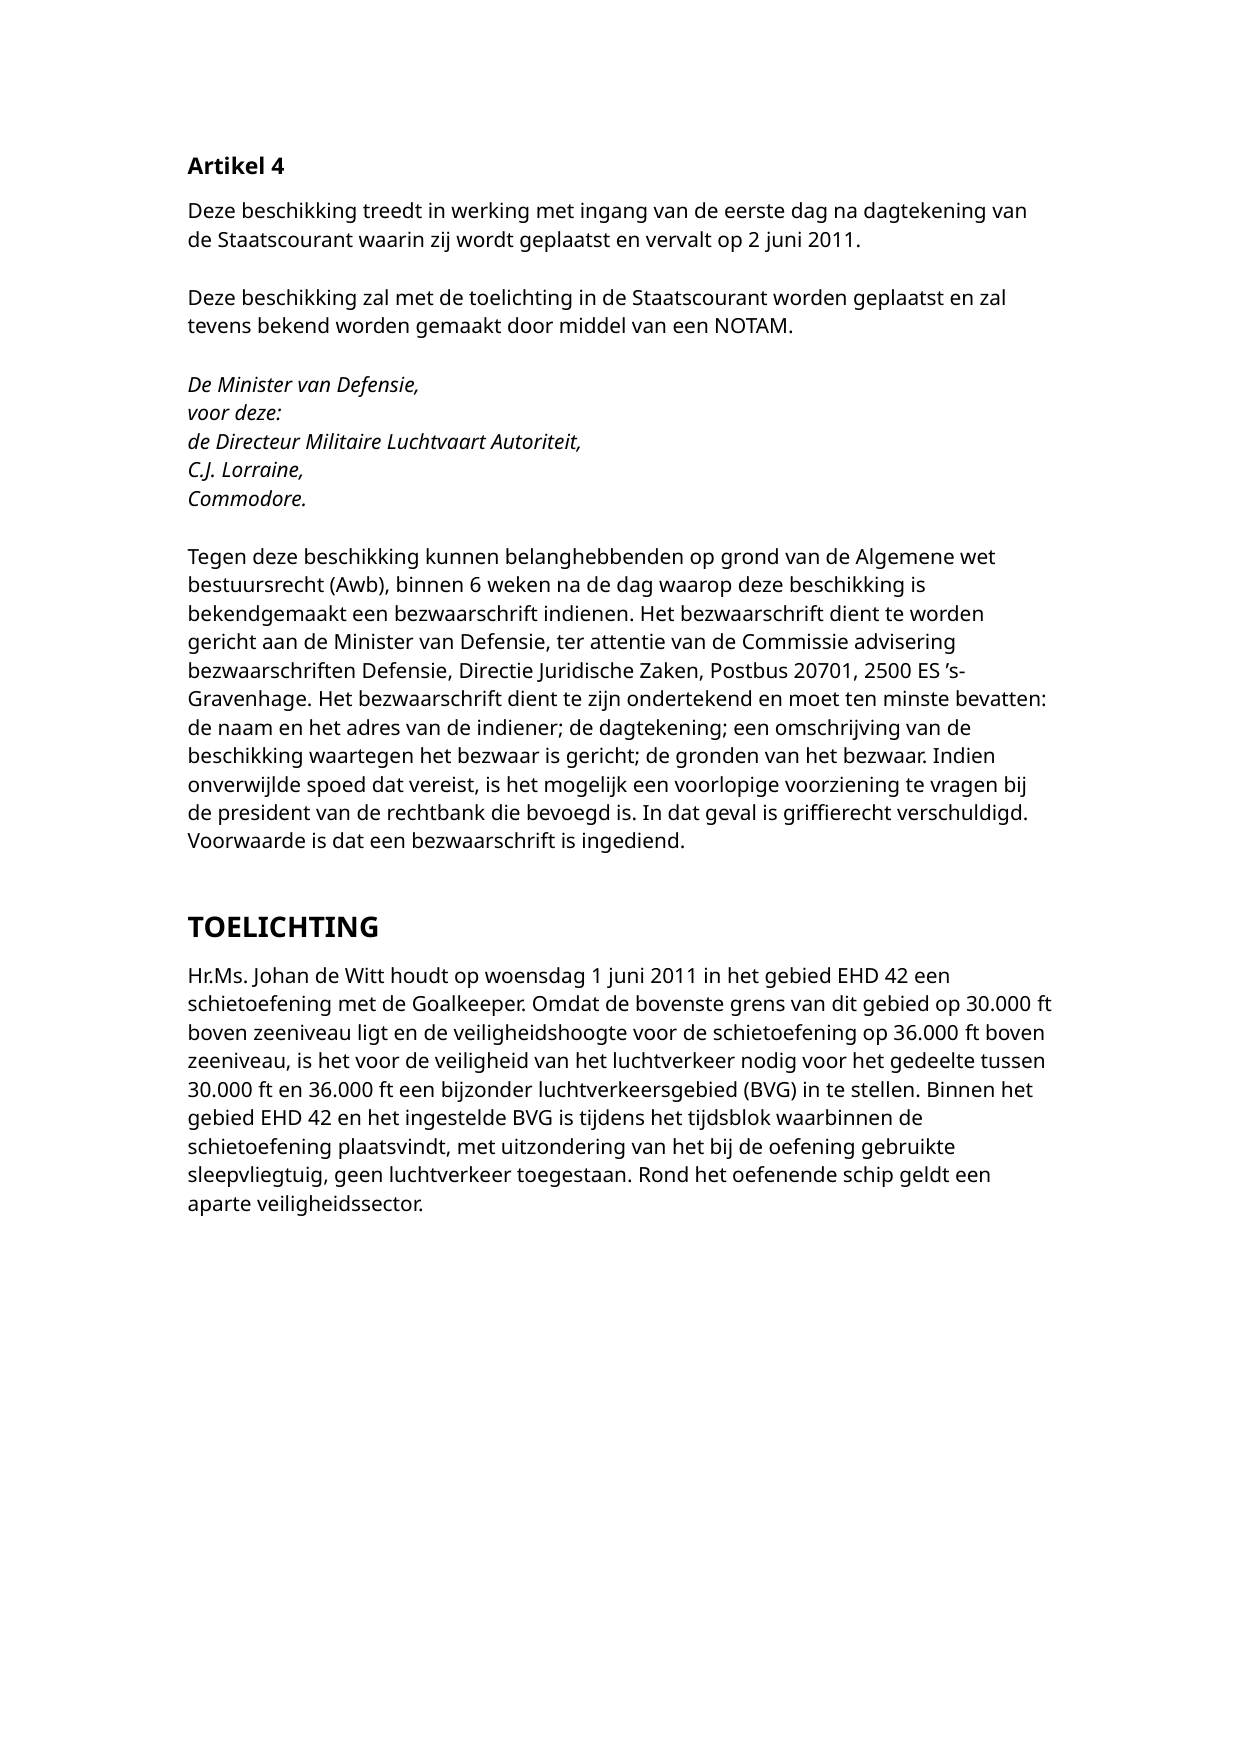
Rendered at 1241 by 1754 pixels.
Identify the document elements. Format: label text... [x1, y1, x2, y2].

text Deze beschikking treedt in werking met ingang van de eerste dag na dagtekening van de Staatscourant waarin zij wordt geplaatst en vervalt op 2 juni 2011. [187, 196, 1053, 253]
text C.J. Lorraine, [187, 455, 1053, 484]
text Commodore. [187, 484, 1053, 512]
text Tegen deze beschikking kunnen belanghebbenden op grond van de Algemene wet bestuursrecht (Awb), binnen 6 weken na de dag waarop deze beschikking is bekendgemaakt een bezwaarschrift indienen. Het bezwaarschrift dient te worden gericht aan de Minister van Defensie, ter attentie van de Commissie advisering bezwaarschriften Defensie, Directie Juridische Zaken, Postbus 20701, 2500 ES ’s-Gravenhage. Het bezwaarschrift dient te zijn ondertekend en moet ten minste bevatten: de naam en het adres van de indiener; de dagtekening; een omschrijving van de beschikking waartegen het bezwaar is gericht; de gronden van het bezwaar. Indien onverwijlde spoed dat vereist, is het mogelijk een voorlopige voorziening te vragen bij de president van de rechtbank die bevoegd is. In dat geval is griffierecht verschuldigd. Voorwaarde is dat een bezwaarschrift is ingediend. [187, 542, 1053, 855]
subtitle TOELICHTING [187, 907, 1053, 946]
text Deze beschikking zal met de toelichting in de Staatscourant worden geplaatst en zal tevens bekend worden gemaakt door middel van een NOTAM. [187, 283, 1053, 340]
text De Minister van Defensie, [187, 370, 1053, 398]
text de Directeur Militaire Luchtvaart Autoriteit, [187, 427, 1053, 455]
text voor deze: [187, 398, 1053, 427]
subtitle Artikel 4 [187, 150, 1053, 181]
text Hr.Ms. Johan de Witt houdt op woensdag 1 juni 2011 in het gebied EHD 42 een schietoefening met de Goalkeeper. Omdat de bovenste grens van dit gebied op 30.000 ft boven zeeniveau ligt en de veiligheidshoogte voor de schietoefening op 36.000 ft boven zeeniveau, is het voor de veiligheid van het luchtverkeer nodig voor het gedeelte tussen 30.000 ft en 36.000 ft een bijzonder luchtverkeersgebied (BVG) in te stellen. Binnen het gebied EHD 42 en het ingestelde BVG is tijdens het tijdsblok waarbinnen de schietoefening plaatsvindt, met uitzondering van het bij de oefening gebruikte sleepvliegtuig, geen luchtverkeer toegestaan. Rond het oefenende schip geldt een aparte veiligheidssector. [187, 961, 1053, 1217]
